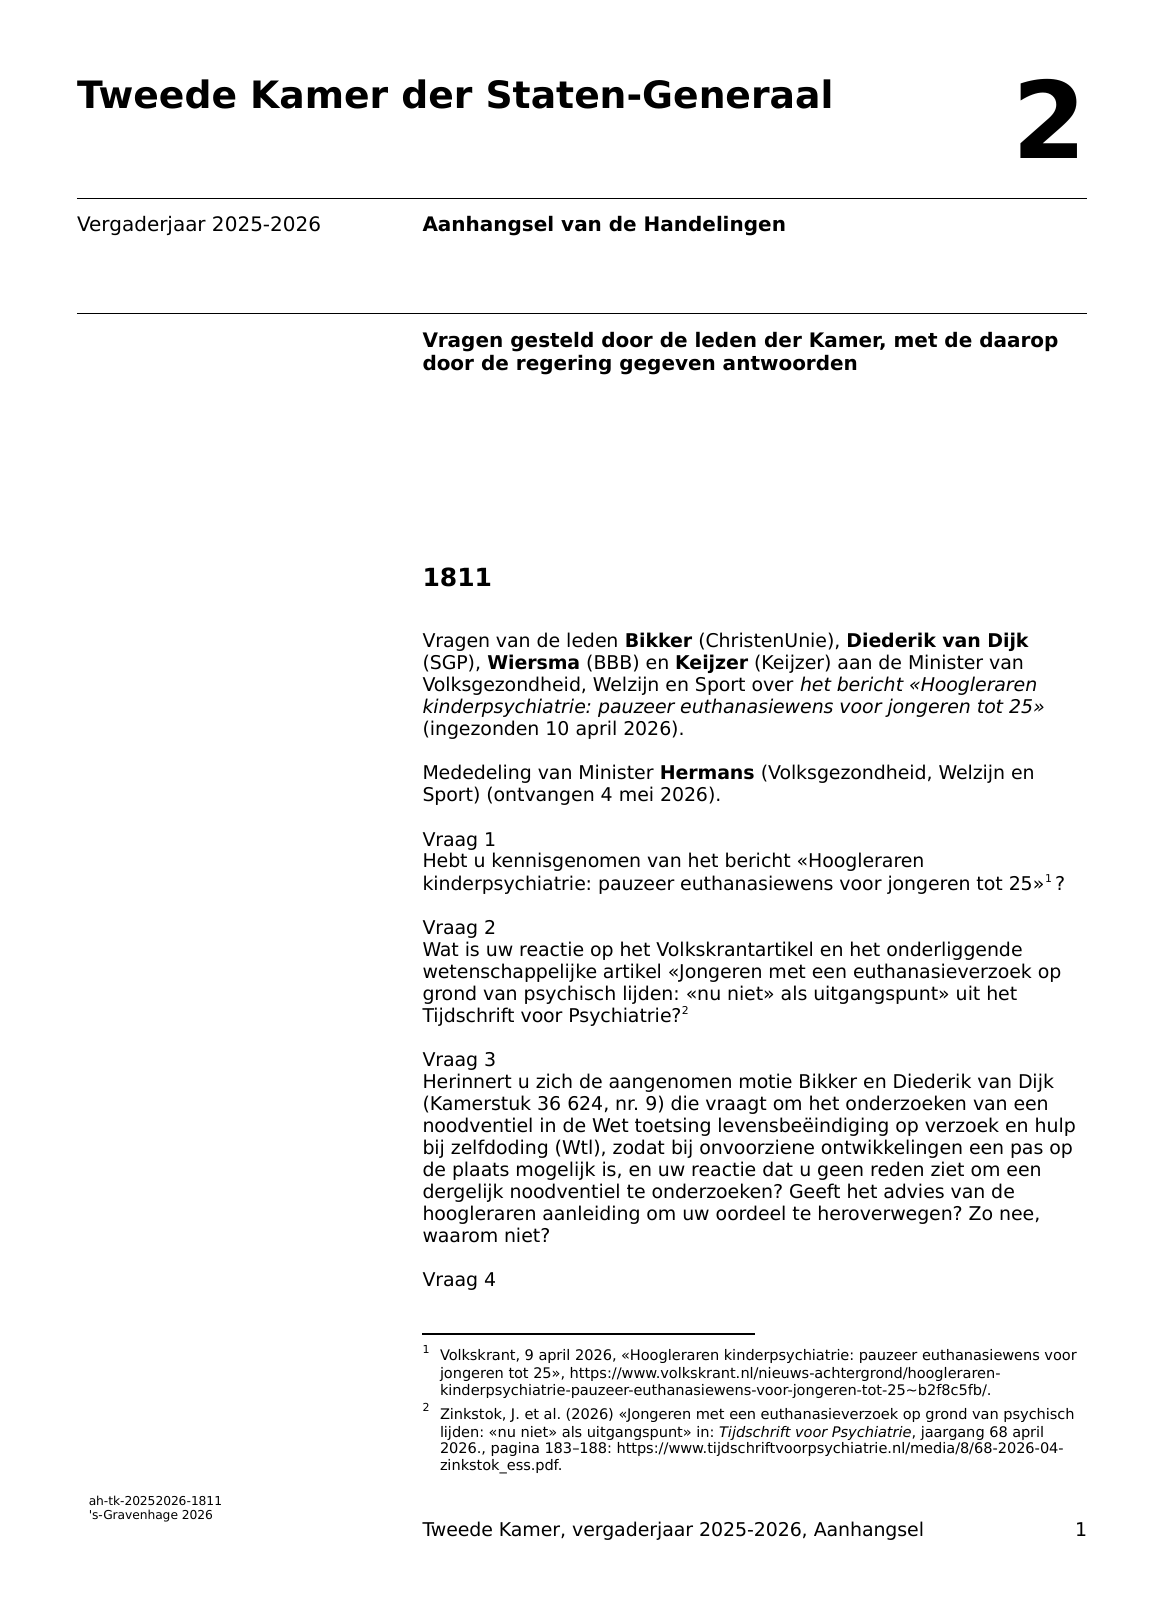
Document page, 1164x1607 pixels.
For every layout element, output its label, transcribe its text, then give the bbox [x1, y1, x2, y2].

text Hebt u kennisgenomen van het bericht «Hoogleraren kinderpsychiatrie: pauzeer euthanasiewens voor jongeren tot 25»? [422, 850, 1087, 894]
text Vraag 4 [422, 1269, 1087, 1291]
text Zinkstok, J. et al. (2026) «Jongeren met een euthanasieverzoek op grond van psychisch lijden: «nu niet» als uitgangspunt» in: Tijdschrift voor Psychiatrie, jaargang 68 april 2026., pagina 183–188: https://www.tijdschriftvoorpsychiatrie.nl/media/8/68-2026-04-zinkstok_ess.pdf. [422, 1402, 1087, 1474]
text Vragen van de leden Bikker (ChristenUnie), Diederik van Dijk (SGP), Wiersma (BBB) en Keijzer (Keijzer) aan de Minister van Volksgezondheid, Welzijn en Sport over het bericht «Hoogleraren kinderpsychiatrie: pauzeer euthanasiewens voor jongeren tot 25» (ingezonden 10 april 2026). [422, 630, 1087, 740]
table_cell Vragen gesteld door de leden der Kamer, met de daarop door de regering gegeven antwoorden [422, 314, 1087, 375]
table_cell [77, 314, 422, 375]
text Herinnert u zich de aangenomen motie Bikker en Diederik van Dijk (Kamerstuk 36 624, nr. 9) die vraagt om het onderzoeken van een noodventiel in de Wet toetsing levensbeëindiging op verzoek en hulp bij zelfdoding (Wtl), zodat bij onvoorziene ontwikkelingen een pas op de plaats mogelijk is, en uw reactie dat u geen reden ziet om een dergelijk noodventiel te onderzoeken? Geeft het advies van de hoogleraren aanleiding om uw oordeel te heroverwegen? Zo nee, waarom niet? [422, 1071, 1087, 1246]
text Vraag 3 [422, 1049, 1087, 1071]
text Mededeling van Minister Hermans (Volksgezondheid, Welzijn en Sport) (ontvangen 4 mei 2026). [422, 762, 1087, 806]
text Volkskrant, 9 april 2026, «Hoogleraren kinderpsychiatrie: pauzeer euthanasiewens voor jongeren tot 25», https://www.volkskrant.nl/nieuws-achtergrond/hoogleraren-kinderpsychiatrie-pauzeer-euthanasiewens-voor-jongeren-tot-25~b2f8c5fb/. [422, 1343, 1087, 1399]
table_header 2 [886, 59, 1087, 198]
table_cell Aanhangsel van de Handelingen [422, 199, 1087, 313]
text Vraag 2 [422, 917, 1087, 938]
text ah-tk-20252026-1811 [88, 1494, 323, 1508]
text Vraag 1 [422, 828, 1087, 850]
table_header Tweede Kamer der Staten-Generaal [77, 59, 886, 198]
table_cell Vergaderjaar 2025-2026 [77, 199, 422, 313]
text Wat is uw reactie op het Volkskrantartikel en het onderliggende wetenschappelijke artikel «Jongeren met een euthanasieverzoek op grond van psychisch lijden: «nu niet» als uitgangspunt» uit het Tijdschrift voor Psychiatrie? [422, 938, 1087, 1026]
text 1811 [422, 563, 1087, 592]
text 's-Gravenhage 2026 [88, 1508, 323, 1522]
